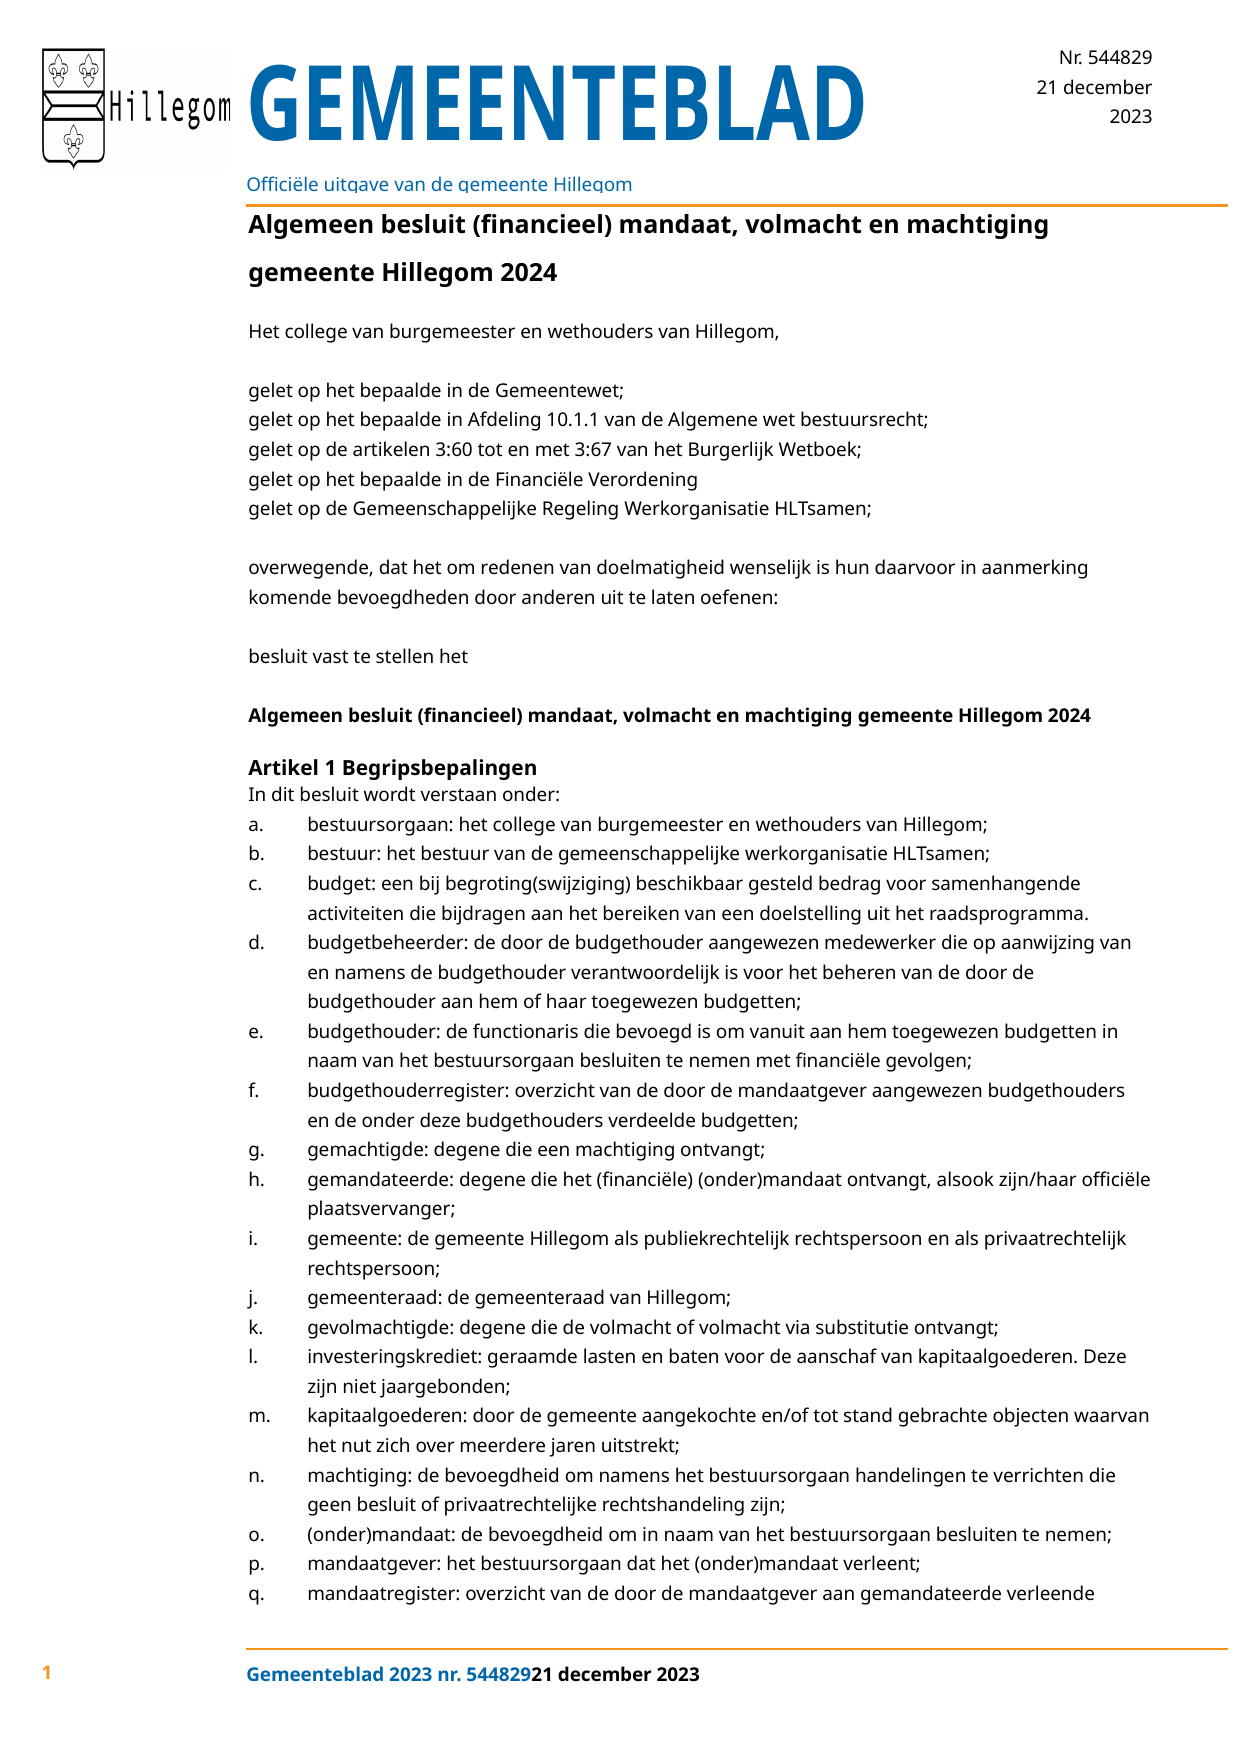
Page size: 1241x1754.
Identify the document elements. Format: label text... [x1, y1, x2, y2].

list mandaatregister: overzicht van de door de mandaatgever aan gemandateerde verleende [248, 1580, 1152, 1606]
list mandaatgever: het bestuursorgaan dat het (onder)mandaat verleent; [248, 1551, 1152, 1576]
text Algemeen besluit (financieel) mandaat, volmacht en machtiging gemeente Hillegom 2024 [248, 702, 1152, 728]
list gemachtigde: degene die een machtiging ontvangt; [248, 1136, 1152, 1162]
list gemeenteraad: de gemeenteraad van Hillegom; [248, 1284, 1152, 1310]
list budgethouderregister: overzicht van de door de mandaatgever aangewezen budgethouders en de onder deze budgethouders verdeelde budgetten; [248, 1077, 1152, 1132]
text besluit vast te stellen het [248, 643, 1152, 669]
list budgethouder: de functionaris die bevoegd is om vanuit aan hem toegewezen budgetten in naam van het bestuursorgaan besluiten te nemen met financiële gevolgen; [248, 1018, 1152, 1073]
text gelet op het bepaalde in Afdeling 10.1.1 van de Algemene wet bestuursrecht; [248, 407, 1152, 432]
picture [41, 47, 231, 172]
list budgetbeheerder: de door de budgethouder aangewezen medewerker die op aanwijzing van en namens de budgethouder verantwoordelijk is voor het beheren van de door de budgethouder aan hem of haar toegewezen budgetten; [248, 929, 1152, 1014]
text overwegende, dat het om redenen van doelmatigheid wenselijk is hun daarvoor in aanmerking komende bevoegdheden door anderen uit te laten oefenen: [248, 554, 1152, 610]
text Het college van burgemeester en wethouders van Hillegom, [248, 318, 1152, 344]
text gelet op het bepaalde in de Financiële Verordening [248, 466, 1152, 492]
text In dit besluit wordt verstaan onder: [248, 781, 1152, 807]
text gelet op de artikelen 3:60 tot en met 3:67 van het Burgerlijk Wetboek; [248, 436, 1152, 462]
list investeringskrediet: geraamde lasten en baten voor de aanschaf van kapitaalgoederen. Deze zijn niet jaargebonden; [248, 1343, 1152, 1399]
list bestuur: het bestuur van de gemeenschappelijke werkorganisatie HLTsamen; [248, 841, 1152, 866]
list gevolmachtigde: degene die de volmacht of volmacht via substitutie ontvangt; [248, 1314, 1152, 1339]
list (onder)mandaat: de bevoegdheid om in naam van het bestuursorgaan besluiten te nemen; [248, 1521, 1152, 1547]
list machtiging: de bevoegdheid om namens het bestuursorgaan handelingen te verrichten die geen besluit of privaatrechtelijke rechtshandeling zijn; [248, 1462, 1152, 1517]
text Algemeen besluit (financieel) mandaat, volmacht en machtiging gemeente Hillegom 2024 [248, 207, 1152, 288]
list gemandateerde: degene die het (financiële) (onder)mandaat ontvangt, alsook zijn/haar officiële plaatsvervanger; [248, 1166, 1152, 1221]
list gemeente: de gemeente Hillegom als publiekrechtelijk rechtspersoon en als privaatrechtelijk rechtspersoon; [248, 1225, 1152, 1280]
list budget: een bij begroting(swijziging) beschikbaar gesteld bedrag voor samenhangende activiteiten die bijdragen aan het bereiken van een doelstelling uit het raadsprogramma. [248, 870, 1152, 925]
text Artikel 1 Begripsbepalingen [248, 753, 1152, 781]
list bestuursorgaan: het college van burgemeester en wethouders van Hillegom; [248, 811, 1152, 837]
text gelet op de Gemeenschappelijke Regeling Werkorganisatie HLTsamen; [248, 495, 1152, 521]
text gelet op het bepaalde in de Gemeentewet; [248, 377, 1152, 403]
list kapitaalgoederen: door de gemeente aangekochte en/of tot stand gebrachte objecten waarvan het nut zich over meerdere jaren uitstrekt; [248, 1403, 1152, 1458]
